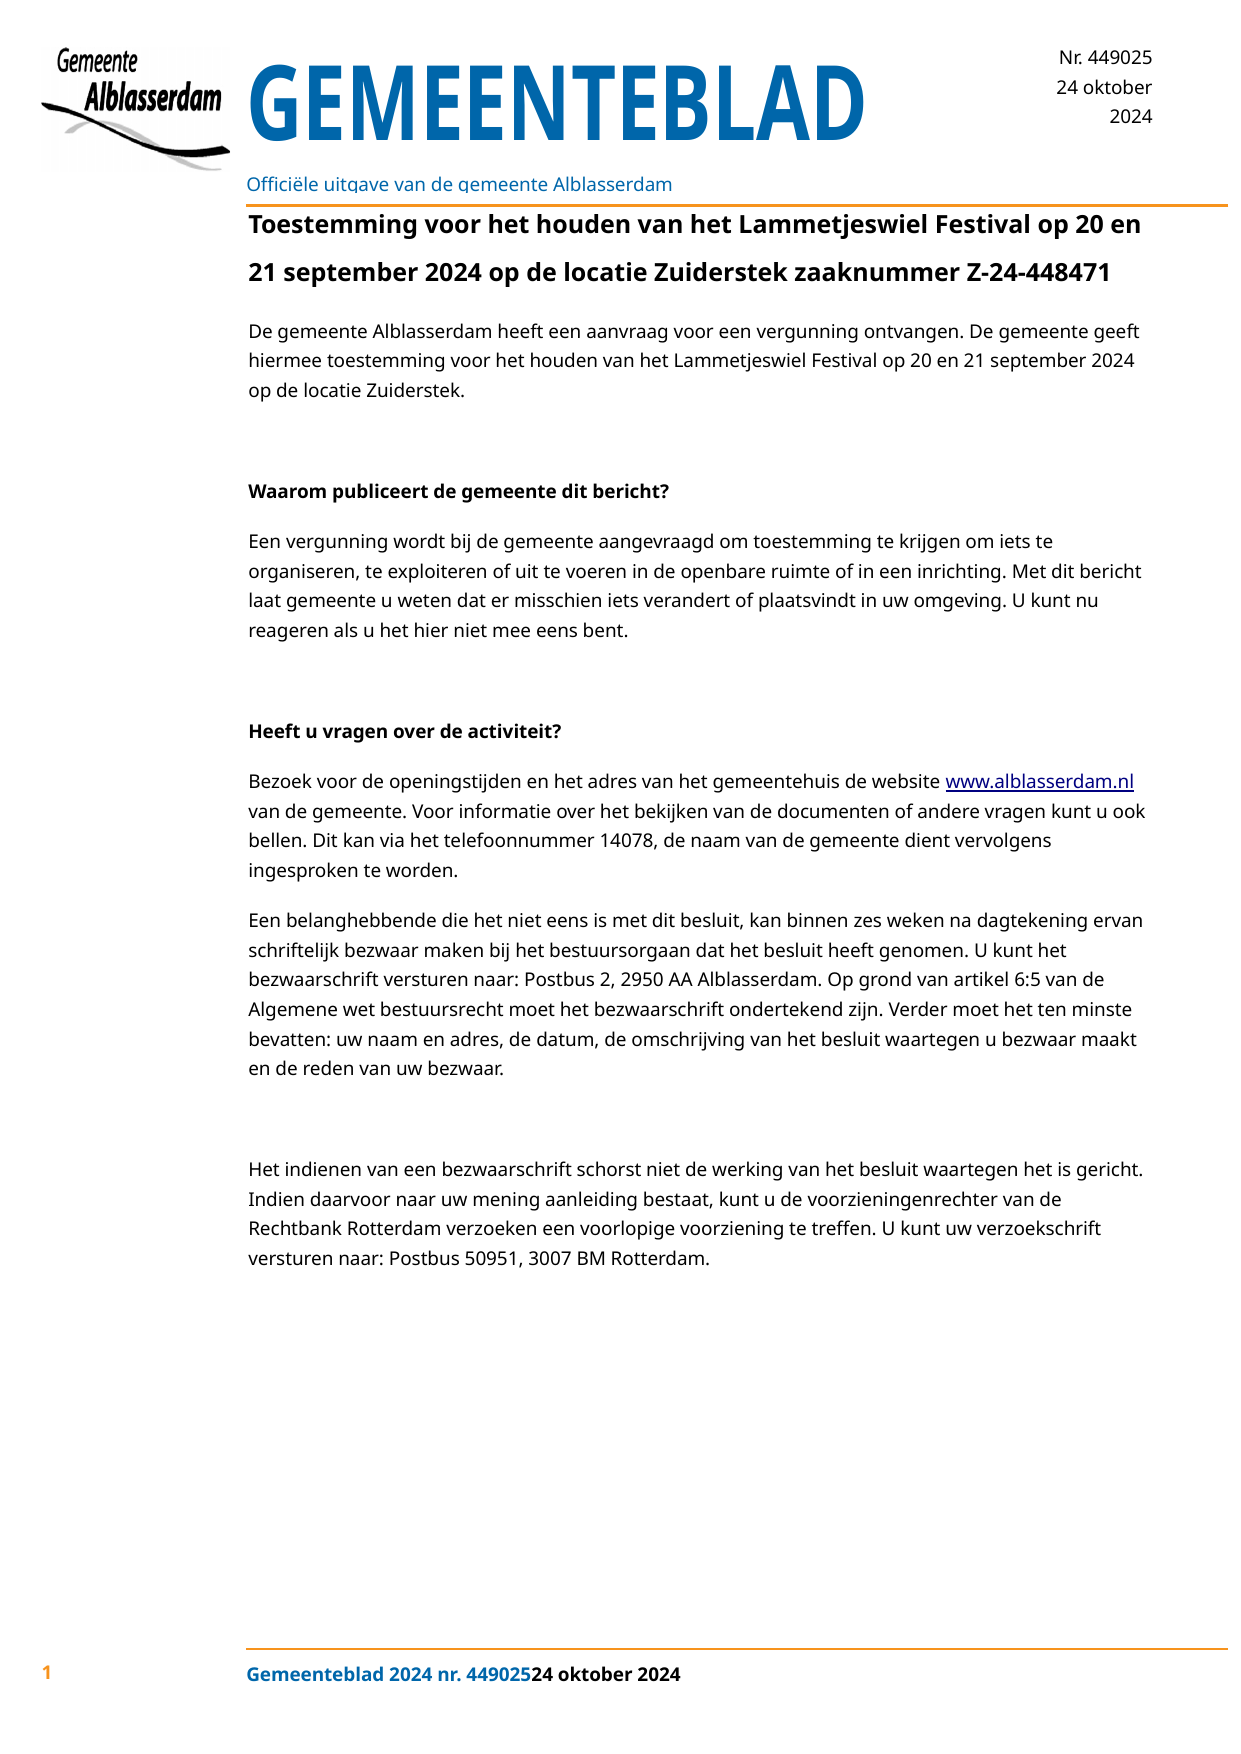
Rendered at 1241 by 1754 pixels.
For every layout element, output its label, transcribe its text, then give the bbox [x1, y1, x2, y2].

picture [41, 47, 231, 172]
text Bezoek voor de openingstijden en het adres van het gemeentehuis de website www.alblasserdam.nl van de gemeente. Voor informatie over het bekijken van de documenten of andere vragen kunt u ook bellen. Dit kan via het telefoonnummer 14078, de naam van de gemeente dient vervolgens ingesproken te worden. [248, 768, 1152, 883]
text Heeft u vragen over de activiteit? [248, 718, 1152, 744]
text Waarom publiceert de gemeente dit bericht? [248, 478, 1152, 504]
text Een vergunning wordt bij de gemeente aangevraagd om toestemming te krijgen om iets te organiseren, te exploiteren of uit te voeren in de openbare ruimte of in een inrichting. Met dit bericht laat gemeente u weten dat er misschien iets verandert of plaatsvindt in uw omgeving. U kunt nu reageren als u het hier niet mee eens bent. [248, 528, 1152, 643]
text De gemeente Alblasserdam heeft een aanvraag voor een vergunning ontvangen. De gemeente geeft hiermee toestemming voor het houden van het Lammetjeswiel Festival op 20 en 21 september 2024 op de locatie Zuiderstek. [248, 318, 1152, 403]
text Toestemming voor het houden van het Lammetjeswiel Festival op 20 en 21 september 2024 op de locatie Zuiderstek zaaknummer Z-24-448471 [248, 207, 1152, 288]
text Een belanghebbende die het niet eens is met dit besluit, kan binnen zes weken na dagtekening ervan schriftelijk bezwaar maken bij het bestuursorgaan dat het besluit heeft genomen. U kunt het bezwaarschrift versturen naar: Postbus 2, 2950 AA Alblasserdam. Op grond van artikel 6:5 van de Algemene wet bestuursrecht moet het bezwaarschrift ondertekend zijn. Verder moet het ten minste bevatten: uw naam en adres, de datum, de omschrijving van het besluit waartegen u bezwaar maakt en de reden van uw bezwaar. [248, 907, 1152, 1081]
text Het indienen van een bezwaarschrift schorst niet de werking van het besluit waartegen het is gericht. Indien daarvoor naar uw mening aanleiding bestaat, kunt u de voorzieningenrechter van de Rechtbank Rotterdam verzoeken een voorlopige voorziening te treffen. U kunt uw verzoekschrift versturen naar: Postbus 50951, 3007 BM Rotterdam. [248, 1156, 1152, 1271]
